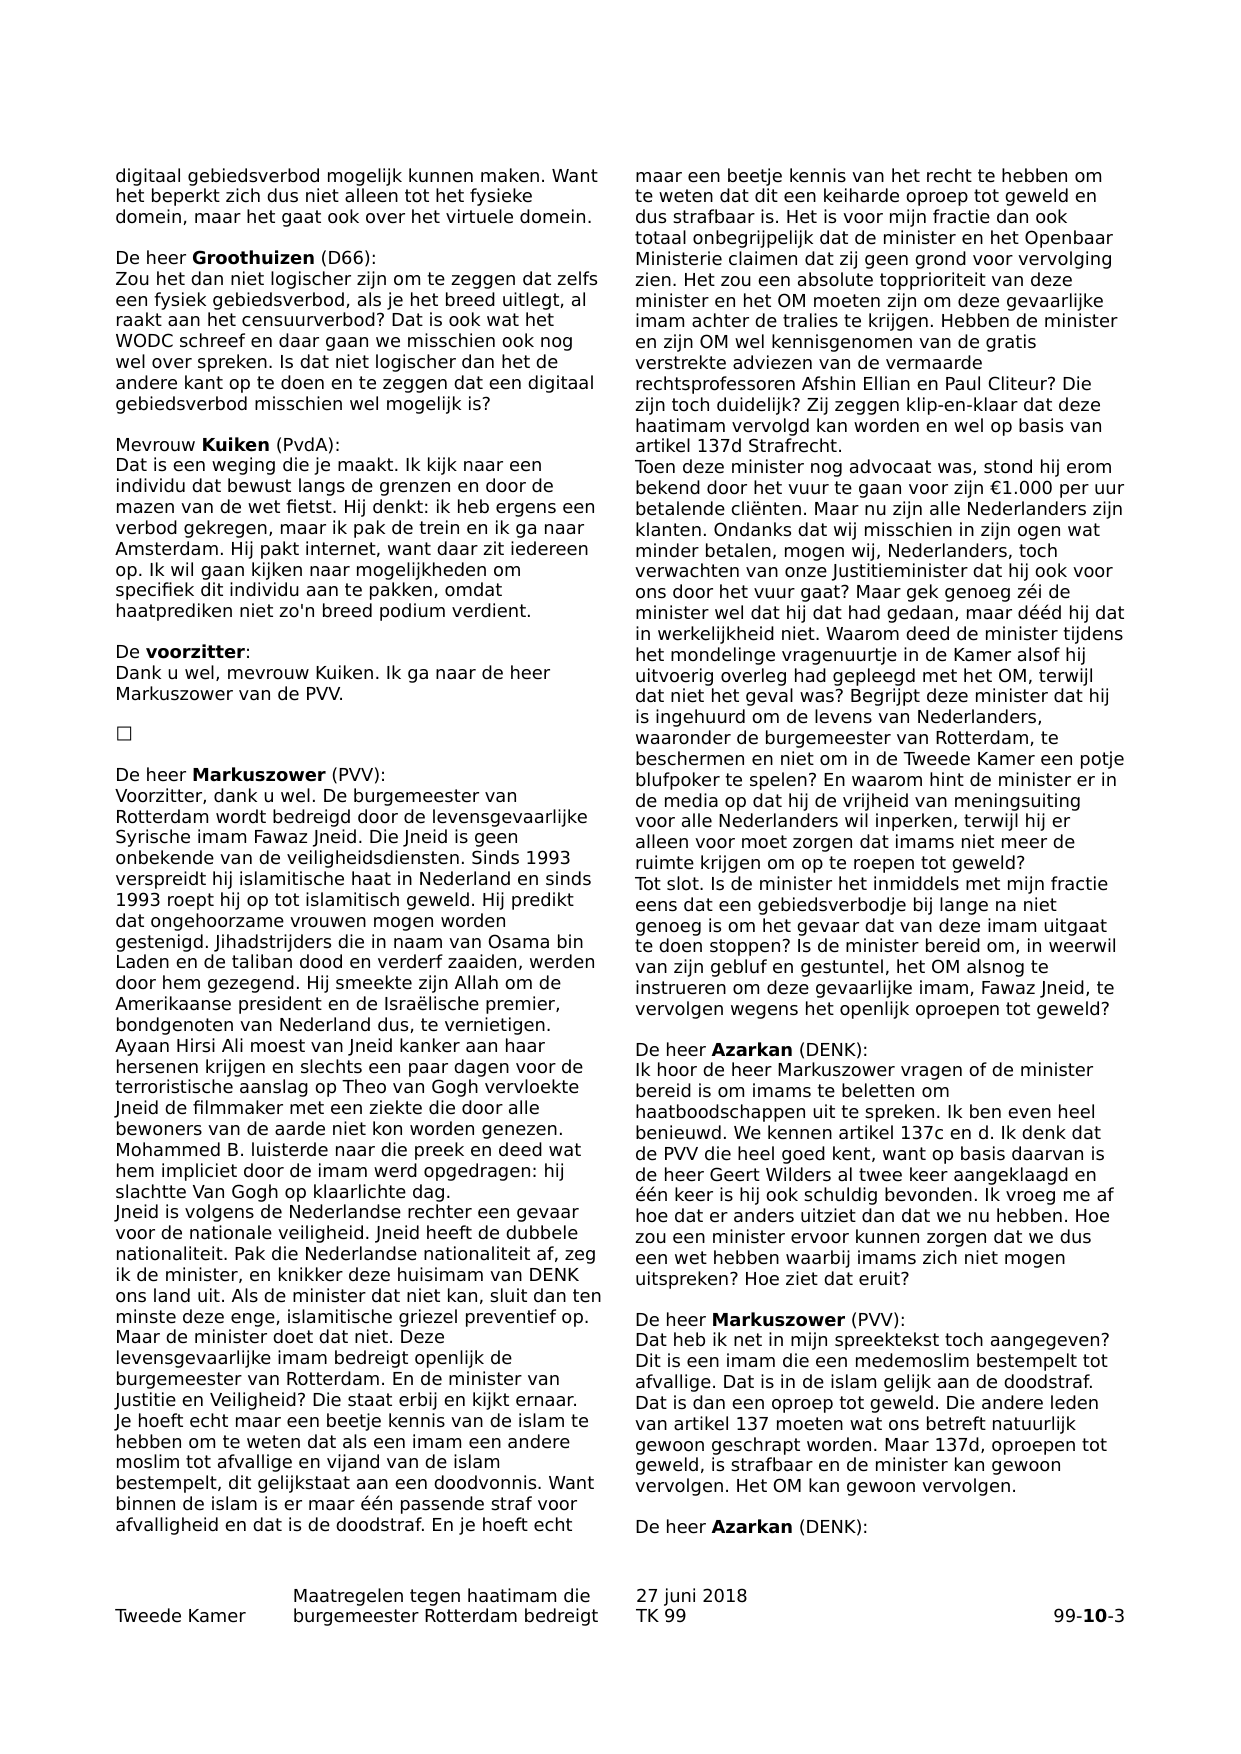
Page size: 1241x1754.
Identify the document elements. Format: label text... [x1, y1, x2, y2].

text De heer Groothuizen (D66): [115, 248, 605, 268]
text Voorzitter, dank u wel. De burgemeester van Rotterdam wordt bedreigd door de levensgevaarlijke Syrische imam Fawaz Jneid. Die Jneid is geen onbekende van de veiligheidsdiensten. Sinds 1993 verspreidt hij islamitische haat in Nederland en sinds 1993 roept hij op tot islamitisch geweld. Hij predikt dat ongehoorzame vrouwen mogen worden gestenigd. Jihadstrijders die in naam van Osama bin Laden en de taliban dood en verderf zaaiden, werden door hem gezegend. Hij smeekte zijn Allah om de Amerikaanse president en de Israëlische premier, bondgenoten van Nederland dus, te vernietigen. Ayaan Hirsi Ali moest van Jneid kanker aan haar hersenen krijgen en slechts een paar dagen voor de terroristische aanslag op Theo van Gogh vervloekte Jneid de filmmaker met een ziekte die door alle bewoners van de aarde niet kon worden genezen. Mohammed B. luisterde naar die preek en deed wat hem impliciet door de imam werd opgedragen: hij slachtte Van Gogh op klaarlichte dag. [115, 786, 605, 1202]
text Dat is een weging die je maakt. Ik kijk naar een individu dat bewust langs de grenzen en door de mazen van de wet fietst. Hij denkt: ik heb ergens een verbod gekregen, maar ik pak de trein en ik ga naar Amsterdam. Hij pakt internet, want daar zit iedereen op. Ik wil gaan kijken naar mogelijkheden om specifiek dit individu aan te pakken, omdat haatprediken niet zo'n breed podium verdient. [115, 455, 605, 622]
text Ik hoor de heer Markuszower vragen of de minister bereid is om imams te beletten om haatboodschappen uit te spreken. Ik ben even heel benieuwd. We kennen artikel 137c en d. Ik denk dat de PVV die heel goed kent, want op basis daarvan is de heer Geert Wilders al twee keer aangeklaagd en één keer is hij ook schuldig bevonden. Ik vroeg me af hoe dat er anders uitziet dan dat we nu hebben. Hoe zou een minister ervoor kunnen zorgen dat we dus een wet hebben waarbij imams zich niet mogen uitspreken? Hoe ziet dat eruit? [635, 1060, 1125, 1289]
text De heer Azarkan (DENK): [635, 1517, 1125, 1537]
text Mevrouw Kuiken (PvdA): [115, 434, 605, 455]
text De heer Markuszower (PVV): [635, 1309, 1125, 1330]
text maar een beetje kennis van het recht te hebben om te weten dat dit een keiharde oproep tot geweld en dus strafbaar is. Het is voor mijn fractie dan ook totaal onbegrijpelijk dat de minister en het Openbaar Ministerie claimen dat zij geen grond voor vervolging zien. Het zou een absolute topprioriteit van deze minister en het OM moeten zijn om deze gevaarlijke imam achter de tralies te krijgen. Hebben de minister en zijn OM wel kennisgenomen van de gratis verstrekte adviezen van de vermaarde rechtsprofessoren Afshin Ellian en Paul Cliteur? Die zijn toch duidelijk? Zij zeggen klip-en-klaar dat deze haatimam vervolgd kan worden en wel op basis van artikel 137d Strafrecht. [635, 165, 1125, 457]
text De heer Markuszower (PVV): [115, 765, 605, 786]
text Tot slot. Is de minister het inmiddels met mijn fractie eens dat een gebiedsverbodje bij lange na niet genoeg is om het gevaar dat van deze imam uitgaat te doen stoppen? Is de minister bereid om, in weerwil van zijn gebluf en gestuntel, het OM alsnog te instrueren om deze gevaarlijke imam, Fawaz Jneid, te vervolgen wegens het openlijk oproepen tot geweld? [635, 874, 1125, 1019]
text De voorzitter: [115, 642, 605, 662]
text De heer Azarkan (DENK): [635, 1039, 1125, 1060]
text Toen deze minister nog advocaat was, stond hij erom bekend door het vuur te gaan voor zijn €1.000 per uur betalende cliënten. Maar nu zijn alle Nederlanders zijn klanten. Ondanks dat wij misschien in zijn ogen wat minder betalen, mogen wij, Nederlanders, toch verwachten van onze Justitieminister dat hij ook voor ons door het vuur gaat? Maar gek genoeg zéi de minister wel dat hij dat had gedaan, maar dééd hij dat in werkelijkheid niet. Waarom deed de minister tijdens het mondelinge vragenuurtje in de Kamer alsof hij uitvoerig overleg had gepleegd met het OM, terwijl dat niet het geval was? Begrijpt deze minister dat hij is ingehuurd om de levens van Nederlanders, waaronder de burgemeester van Rotterdam, te beschermen en niet om in de Tweede Kamer een potje blufpoker te spelen? En waarom hint de minister er in de media op dat hij de vrijheid van meningsuiting voor alle Nederlanders wil inperken, terwijl hij er alleen voor moet zorgen dat imams niet meer de ruimte krijgen om op te roepen tot geweld? [635, 457, 1125, 874]
text Dank u wel, mevrouw Kuiken. Ik ga naar de heer Markuszower van de PVV. [115, 662, 605, 704]
text Dat heb ik net in mijn spreektekst toch aangegeven? Dit is een imam die een medemoslim bestempelt tot afvallige. Dat is in de islam gelijk aan de doodstraf. Dat is dan een oproep tot geweld. Die andere leden van artikel 137 moeten wat ons betreft natuurlijk gewoon geschrapt worden. Maar 137d, oproepen tot geweld, is strafbaar en de minister kan gewoon vervolgen. Het OM kan gewoon vervolgen. [635, 1330, 1125, 1497]
text Je hoeft echt maar een beetje kennis van de islam te hebben om te weten dat als een imam een andere moslim tot afvallige en vijand van de islam bestempelt, dit gelijkstaat aan een doodvonnis. Want binnen de islam is er maar één passende straf voor afvalligheid en dat is de doodstraf. En je hoeft echt [115, 1411, 605, 1536]
text digitaal gebiedsverbod mogelijk kunnen maken. Want het beperkt zich dus niet alleen tot het fysieke domein, maar het gaat ook over het virtuele domein. [115, 165, 605, 228]
text ⬜ [115, 724, 605, 745]
text Zou het dan niet logischer zijn om te zeggen dat zelfs een fysiek gebiedsverbod, als je het breed uitlegt, al raakt aan het censuurverbod? Dat is ook wat het WODC schreef en daar gaan we misschien ook nog wel over spreken. Is dat niet logischer dan het de andere kant op te doen en te zeggen dat een digitaal gebiedsverbod misschien wel mogelijk is? [115, 268, 605, 414]
text Jneid is volgens de Nederlandse rechter een gevaar voor de nationale veiligheid. Jneid heeft de dubbele nationaliteit. Pak die Nederlandse nationaliteit af, zeg ik de minister, en knikker deze huisimam van DENK ons land uit. Als de minister dat niet kan, sluit dan ten minste deze enge, islamitische griezel preventief op. Maar de minister doet dat niet. Deze levensgevaarlijke imam bedreigt openlijk de burgemeester van Rotterdam. En de minister van Justitie en Veiligheid? Die staat erbij en kijkt ernaar. [115, 1202, 605, 1411]
